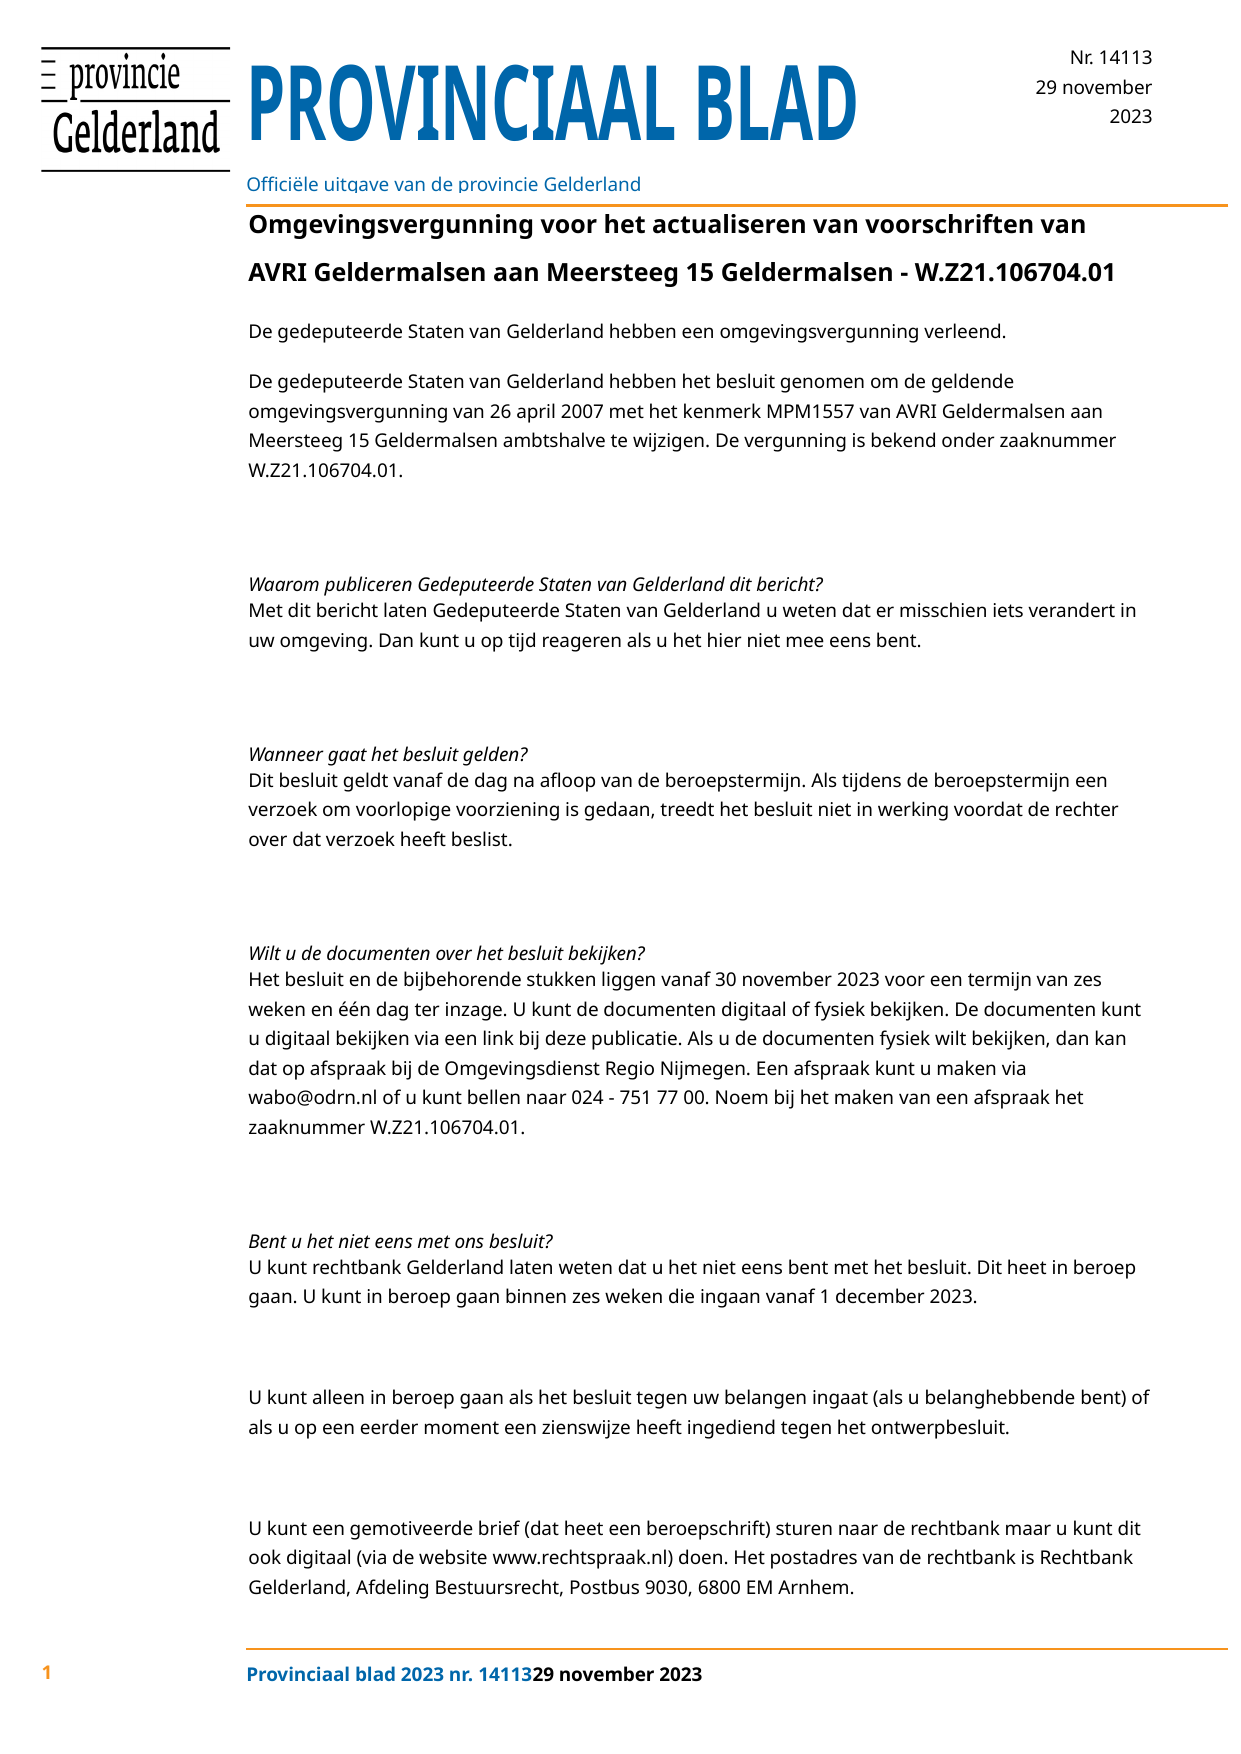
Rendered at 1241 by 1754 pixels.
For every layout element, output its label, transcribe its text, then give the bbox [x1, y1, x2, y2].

text De gedeputeerde Staten van Gelderland hebben het besluit genomen om de geldende omgevingsvergunning van 26 april 2007 met het kenmerk MPM1557 van AVRI Geldermalsen aan Meersteeg 15 Geldermalsen ambtshalve te wijzigen. De vergunning is bekend onder zaaknummer W.Z21.106704.01. [248, 368, 1152, 483]
text Omgevingsvergunning voor het actualiseren van voorschriften van AVRI Geldermalsen aan Meersteeg 15 Geldermalsen - W.Z21.106704.01 [248, 207, 1152, 288]
text Wanneer gaat het besluit gelden? [248, 741, 1152, 767]
text Wilt u de documenten over het besluit bekijken? [248, 940, 1152, 966]
picture [41, 47, 231, 172]
text Met dit bericht laten Gedeputeerde Staten van Gelderland u weten dat er misschien iets verandert in uw omgeving. Dan kunt u op tijd reageren als u het hier niet mee eens bent. [248, 597, 1152, 652]
text Het besluit en de bijbehorende stukken liggen vanaf 30 november 2023 voor een termijn van zes weken en één dag ter inzage. U kunt de documenten digitaal of fysiek bekijken. De documenten kunt u digitaal bekijken via een link bij deze publicatie. Als u de documenten fysiek wilt bekijken, dan kan dat op afspraak bij de Omgevingsdienst Regio Nijmegen. Een afspraak kunt u maken via wabo@odrn.nl of u kunt bellen naar 024 - 751 77 00. Noem bij het maken van een afspraak het zaaknummer W.Z21.106704.01. [248, 966, 1152, 1140]
text Bent u het niet eens met ons besluit? [248, 1228, 1152, 1254]
text De gedeputeerde Staten van Gelderland hebben een omgevingsvergunning verleend. [248, 318, 1152, 344]
text U kunt alleen in beroep gaan als het besluit tegen uw belangen ingaat (als u belanghebbende bent) of als u op een eerder moment een zienswijze heeft ingediend tegen het ontwerpbesluit. [248, 1384, 1152, 1440]
text U kunt een gemotiveerde brief (dat heet een beroepschrift) sturen naar de rechtbank maar u kunt dit ook digitaal (via de website www.rechtspraak.nl) doen. Het postadres van de rechtbank is Rechtbank Gelderland, Afdeling Bestuursrecht, Postbus 9030, 6800 EM Arnhem. [248, 1515, 1152, 1600]
text Waarom publiceren Gedeputeerde Staten van Gelderland dit bericht? [248, 571, 1152, 597]
text Dit besluit geldt vanaf de dag na afloop van de beroepstermijn. Als tijdens de beroepstermijn een verzoek om voorlopige voorziening is gedaan, treedt het besluit niet in werking voordat de rechter over dat verzoek heeft beslist. [248, 767, 1152, 852]
text U kunt rechtbank Gelderland laten weten dat u het niet eens bent met het besluit. Dit heet in beroep gaan. U kunt in beroep gaan binnen zes weken die ingaan vanaf 1 december 2023. [248, 1254, 1152, 1309]
